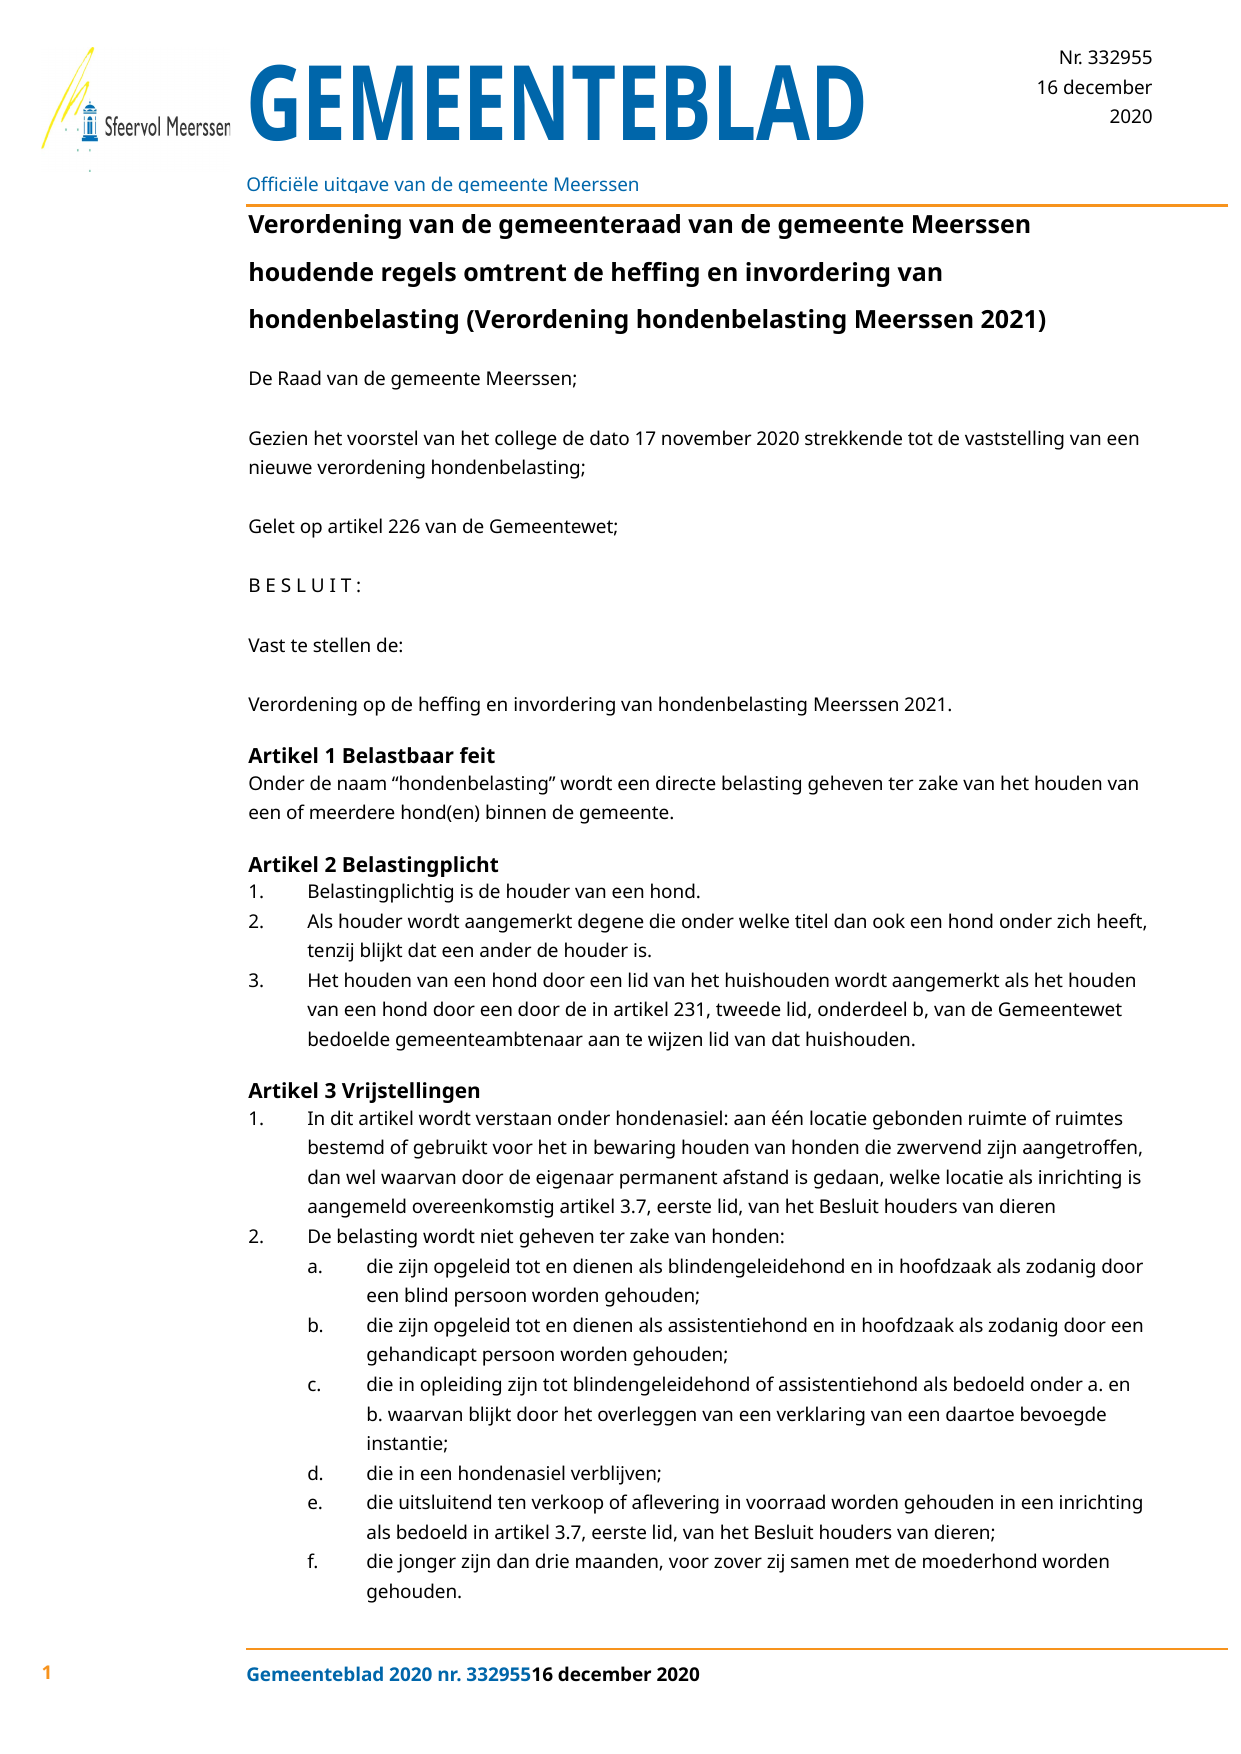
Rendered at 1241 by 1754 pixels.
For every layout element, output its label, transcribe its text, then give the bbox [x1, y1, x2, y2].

text Verordening op de heffing en invordering van hondenbelasting Meerssen 2021. [248, 691, 1152, 717]
list die in een hondenasiel verblijven; [307, 1460, 1152, 1486]
text De Raad van de gemeente Meerssen; [248, 366, 1152, 391]
text Vast te stellen de: [248, 632, 1152, 657]
list die in opleiding zijn tot blindengeleidehond of assistentiehond als bedoeld onder a. en b. waarvan blijkt door het overleggen van een verklaring van een daartoe bevoegde instantie; [307, 1371, 1152, 1456]
text Artikel 1 Belastbaar feit [248, 741, 1152, 770]
list die zijn opgeleid tot en dienen als assistentiehond en in hoofdzaak als zodanig door een gehandicapt persoon worden gehouden; [307, 1312, 1152, 1367]
list In dit artikel wordt verstaan onder hondenasiel: aan één locatie gebonden ruimte of ruimtes bestemd of gebruikt voor het in bewaring houden van honden die zwervend zijn aangetroffen, dan wel waarvan door de eigenaar permanent afstand is gedaan, welke locatie als inrichting is aangemeld overeenkomstig artikel 3.7, eerste lid, van het Besluit houders van dieren [248, 1105, 1152, 1219]
list Als houder wordt aangemerkt degene die onder welke titel dan ook een hond onder zich heeft, tenzij blijkt dat een ander de houder is. [248, 908, 1152, 963]
list Belastingplichtig is de houder van een hond. [248, 878, 1152, 904]
list Het houden van een hond door een lid van het huishouden wordt aangemerkt als het houden van een hond door een door de in artikel 231, tweede lid, onderdeel b, van de Gemeentewet bedoelde gemeenteambtenaar aan te wijzen lid van dat huishouden. [248, 967, 1152, 1052]
list die jonger zijn dan drie maanden, voor zover zij samen met de moederhond worden gehouden. [307, 1549, 1152, 1604]
text Onder de naam “hondenbelasting” wordt een directe belasting geheven ter zake van het houden van een of meerdere hond(en) binnen de gemeente. [248, 770, 1152, 825]
text Artikel 2 Belastingplicht [248, 850, 1152, 878]
text B E S L U I T : [248, 573, 1152, 598]
list die uitsluitend ten verkoop of aflevering in voorraad worden gehouden in een inrichting als bedoeld in artikel 3.7, eerste lid, van het Besluit houders van dieren; [307, 1489, 1152, 1545]
text Gelet op artikel 226 van de Gemeentewet; [248, 513, 1152, 539]
text Verordening van de gemeenteraad van de gemeente Meerssen houdende regels omtrent de heffing en invordering van hondenbelasting (Verordening hondenbelasting Meerssen 2021) [248, 207, 1152, 336]
text Gezien het voorstel van het college de dato 17 november 2020 strekkende tot de vaststelling van een nieuwe verordening hondenbelasting; [248, 425, 1152, 480]
list De belasting wordt niet geheven ter zake van honden: [248, 1223, 1152, 1249]
list die zijn opgeleid tot en dienen als blindengeleidehond en in hoofdzaak als zodanig door een blind persoon worden gehouden; [307, 1253, 1152, 1308]
text Artikel 3 Vrijstellingen [248, 1077, 1152, 1105]
picture [41, 47, 231, 172]
